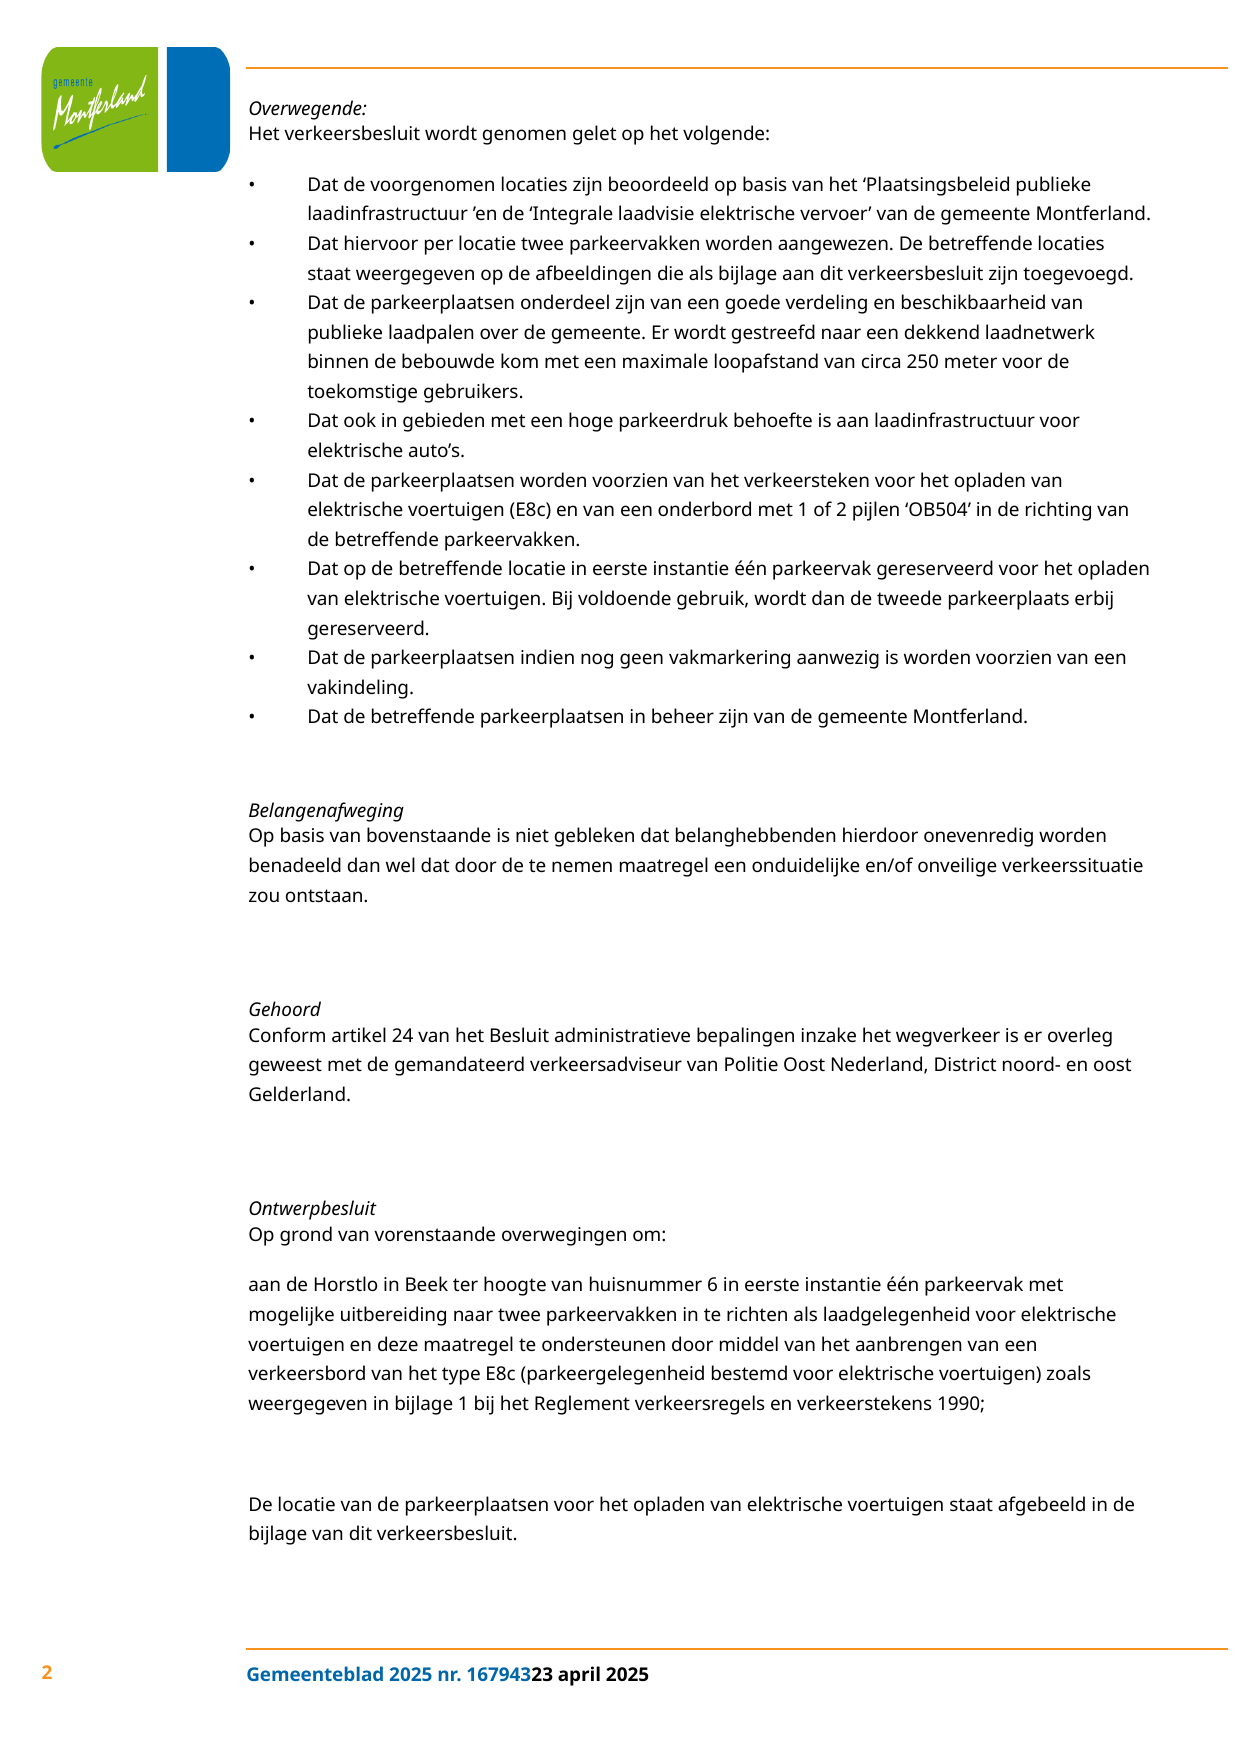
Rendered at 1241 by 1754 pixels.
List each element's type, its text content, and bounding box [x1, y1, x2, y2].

list Dat de parkeerplaatsen worden voorzien van het verkeersteken voor het opladen van elektrische voertuigen (E8c) en van een onderbord met 1 of 2 pijlen ‘OB504’ in de richting van de betreffende parkeervakken. [248, 467, 1152, 552]
list Dat de voorgenomen locaties zijn beoordeeld op basis van het ‘Plaatsingsbeleid publieke laadinfrastructuur ’en de ‘Integrale laadvisie elektrische vervoer’ van de gemeente Montferland. [248, 171, 1152, 226]
text aan de Horstlo in Beek ter hoogte van huisnummer 6 in eerste instantie één parkeervak met mogelijke uitbereiding naar twee parkeervakken in te richten als laadgelegenheid voor elektrische voertuigen en deze maatregel te ondersteunen door middel van het aanbrengen van een verkeersbord van het type E8c (parkeergelegenheid bestemd voor elektrische voertuigen) zoals weergegeven in bijlage 1 bij het Reglement verkeersregels en verkeerstekens 1990; [248, 1272, 1152, 1416]
text Op basis van bovenstaande is niet gebleken dat belanghebbenden hierdoor onevenredig worden benadeeld dan wel dat door de te nemen maatregel een onduidelijke en/of onveilige verkeerssituatie zou ontstaan. [248, 823, 1152, 908]
text Conform artikel 24 van het Besluit administratieve bepalingen inzake het wegverkeer is er overleg geweest met de gemandateerd verkeersadviseur van Politie Oost Nederland, District noord- en oost Gelderland. [248, 1022, 1152, 1107]
text Op grond van vorenstaande overwegingen om: [248, 1221, 1152, 1247]
text Gehoord [248, 996, 1152, 1022]
text Ontwerpbesluit [248, 1196, 1152, 1221]
list Dat de parkeerplaatsen onderdeel zijn van een goede verdeling en beschikbaarheid van publieke laadpalen over de gemeente. Er wordt gestreefd naar een dekkend laadnetwerk binnen de bebouwde kom met een maximale loopafstand van circa 250 meter voor de toekomstige gebruikers. [248, 289, 1152, 404]
list Dat de parkeerplaatsen indien nog geen vakmarkering aanwezig is worden voorzien van een vakindeling. [248, 644, 1152, 699]
list Dat op de betreffende locatie in eerste instantie één parkeervak gereserveerd voor het opladen van elektrische voertuigen. Bij voldoende gebruik, wordt dan de tweede parkeerplaats erbij gereserveerd. [248, 556, 1152, 640]
text Belangenafweging [248, 797, 1152, 823]
list Dat ook in gebieden met een hoge parkeerdruk behoefte is aan laadinfrastructuur voor elektrische auto’s. [248, 408, 1152, 463]
list Dat hiervoor per locatie twee parkeervakken worden aangewezen. De betreffende locaties staat weergegeven op de afbeeldingen die als bijlage aan dit verkeersbesluit zijn toegevoegd. [248, 230, 1152, 285]
text Het verkeersbesluit wordt genomen gelet op het volgende: [248, 121, 1152, 146]
list Dat de betreffende parkeerplaatsen in beheer zijn van de gemeente Montferland. [248, 703, 1152, 729]
text Overwegende: [248, 95, 1152, 121]
picture [41, 47, 231, 172]
text De locatie van de parkeerplaatsen voor het opladen van elektrische voertuigen staat afgebeeld in de bijlage van dit verkeersbesluit. [248, 1491, 1152, 1546]
